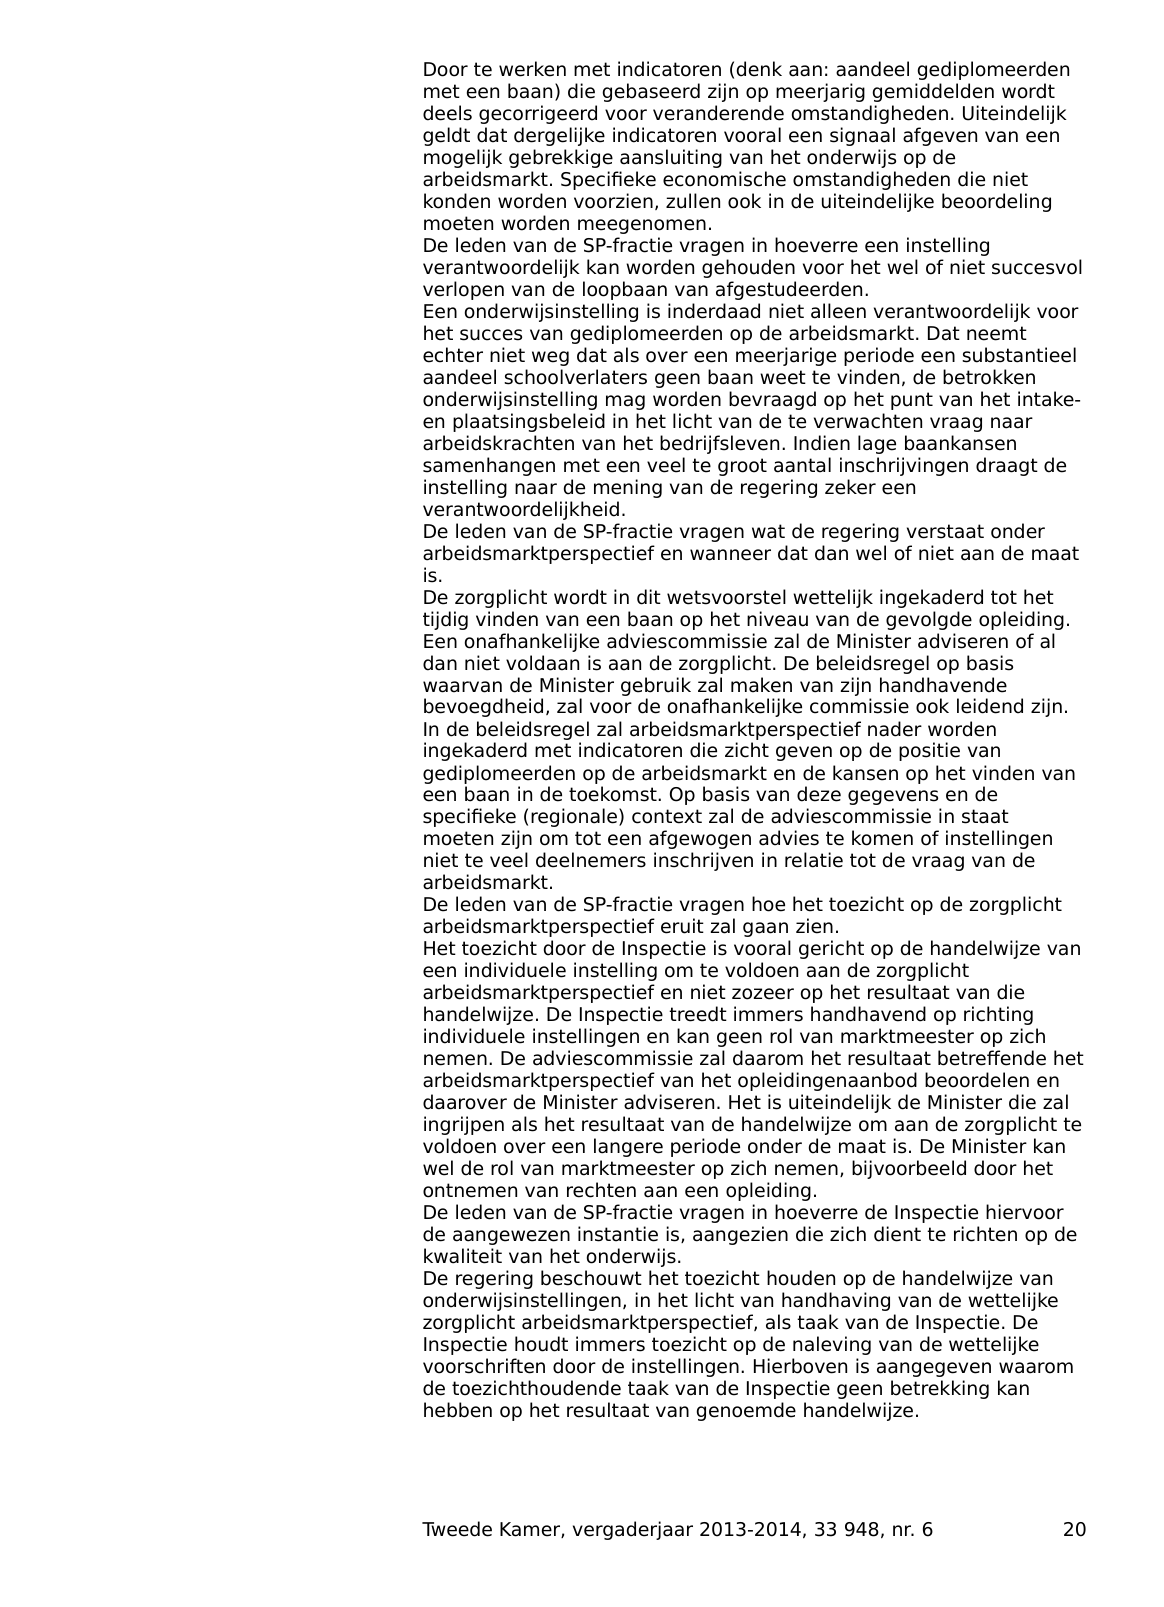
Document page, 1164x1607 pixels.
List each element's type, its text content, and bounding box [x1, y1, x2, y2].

text Door te werken met indicatoren (denk aan: aandeel gediplomeerden met een baan) die gebaseerd zijn op meerjarig gemiddelden wordt deels gecorrigeerd voor veranderende omstandigheden. Uiteindelijk geldt dat dergelijke indicatoren vooral een signaal afgeven van een mogelijk gebrekkige aansluiting van het onderwijs op de arbeidsmarkt. Specifieke economische omstandigheden die niet konden worden voorzien, zullen ook in de uiteindelijke beoordeling moeten worden meegenomen. [422, 59, 1087, 235]
text De regering beschouwt het toezicht houden op de handelwijze van onderwijsinstellingen, in het licht van handhaving van de wettelijke zorgplicht arbeidsmarktperspectief, als taak van de Inspectie. De Inspectie houdt immers toezicht op de naleving van de wettelijke voorschriften door de instellingen. Hierboven is aangegeven waarom de toezichthoudende taak van de Inspectie geen betrekking kan hebben op het resultaat van genoemde handelwijze. [422, 1268, 1087, 1422]
text De leden van de SP-fractie vragen wat de regering verstaat onder arbeidsmarktperspectief en wanneer dat dan wel of niet aan de maat is. [422, 521, 1087, 587]
text De leden van de SP-fractie vragen hoe het toezicht op de zorgplicht arbeidsmarktperspectief eruit zal gaan zien. [422, 894, 1087, 938]
text Een onderwijsinstelling is inderdaad niet alleen verantwoordelijk voor het succes van gediplomeerden op de arbeidsmarkt. Dat neemt echter niet weg dat als over een meerjarige periode een substantieel aandeel schoolverlaters geen baan weet te vinden, de betrokken onderwijsinstelling mag worden bevraagd op het punt van het intake- en plaatsingsbeleid in het licht van de te verwachten vraag naar arbeidskrachten van het bedrijfsleven. Indien lage baankansen samenhangen met een veel te groot aantal inschrijvingen draagt de instelling naar de mening van de regering zeker een verantwoordelijkheid. [422, 301, 1087, 521]
text De leden van de SP-fractie vragen in hoeverre een instelling verantwoordelijk kan worden gehouden voor het wel of niet succesvol verlopen van de loopbaan van afgestudeerden. [422, 235, 1087, 301]
text De zorgplicht wordt in dit wetsvoorstel wettelijk ingekaderd tot het tijdig vinden van een baan op het niveau van de gevolgde opleiding. Een onafhankelijke adviescommissie zal de Minister adviseren of al dan niet voldaan is aan de zorgplicht. De beleidsregel op basis waarvan de Minister gebruik zal maken van zijn handhavende bevoegdheid, zal voor de onafhankelijke commissie ook leidend zijn. In de beleidsregel zal arbeidsmarktperspectief nader worden ingekaderd met indicatoren die zicht geven op de positie van gediplomeerden op de arbeidsmarkt en de kansen op het vinden van een baan in de toekomst. Op basis van deze gegevens en de specifieke (regionale) context zal de adviescommissie in staat moeten zijn om tot een afgewogen advies te komen of instellingen niet te veel deelnemers inschrijven in relatie tot de vraag van de arbeidsmarkt. [422, 587, 1087, 894]
text Het toezicht door de Inspectie is vooral gericht op de handelwijze van een individuele instelling om te voldoen aan de zorgplicht arbeidsmarktperspectief en niet zozeer op het resultaat van die handelwijze. De Inspectie treedt immers handhavend op richting individuele instellingen en kan geen rol van marktmeester op zich nemen. De adviescommissie zal daarom het resultaat betreffende het arbeidsmarktperspectief van het opleidingenaanbod beoordelen en daarover de Minister adviseren. Het is uiteindelijk de Minister die zal ingrijpen als het resultaat van de handelwijze om aan de zorgplicht te voldoen over een langere periode onder de maat is. De Minister kan wel de rol van marktmeester op zich nemen, bijvoorbeeld door het ontnemen van rechten aan een opleiding. [422, 938, 1087, 1202]
text De leden van de SP-fractie vragen in hoeverre de Inspectie hiervoor de aangewezen instantie is, aangezien die zich dient te richten op de kwaliteit van het onderwijs. [422, 1202, 1087, 1268]
